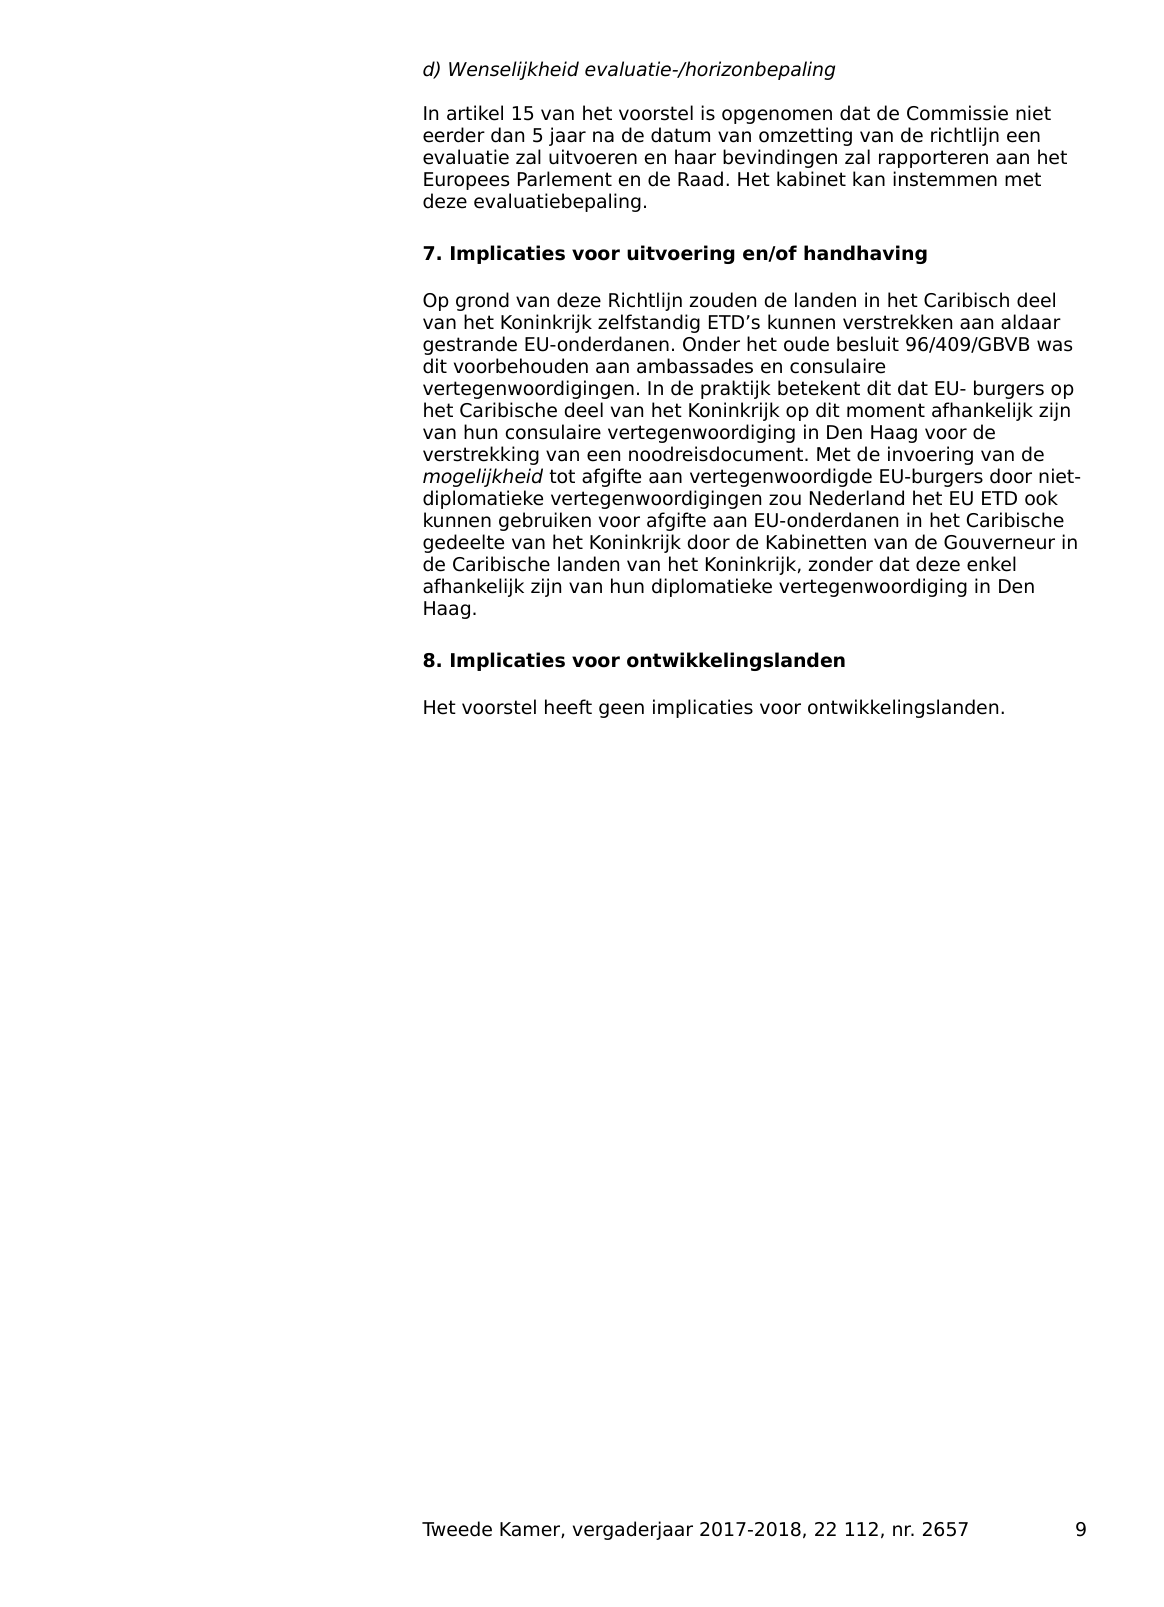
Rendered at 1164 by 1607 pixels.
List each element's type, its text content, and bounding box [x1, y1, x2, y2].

text Op grond van deze Richtlijn zouden de landen in het Caribisch deel van het Koninkrijk zelfstandig ETD’s kunnen verstrekken aan aldaar gestrande EU-onderdanen. Onder het oude besluit 96/409/GBVB was dit voorbehouden aan ambassades en consulaire vertegenwoordigingen. In de praktijk betekent dit dat EU- burgers op het Caribische deel van het Koninkrijk op dit moment afhankelijk zijn van hun consulaire vertegenwoordiging in Den Haag voor de verstrekking van een noodreisdocument. Met de invoering van de mogelijkheid tot afgifte aan vertegenwoordigde EU-burgers door niet-diplomatieke vertegenwoordigingen zou Nederland het EU ETD ook kunnen gebruiken voor afgifte aan EU-onderdanen in het Caribische gedeelte van het Koninkrijk door de Kabinetten van de Gouverneur in de Caribische landen van het Koninkrijk, zonder dat deze enkel afhankelijk zijn van hun diplomatieke vertegenwoordiging in Den Haag. [422, 290, 1087, 620]
subtitle 7. Implicaties voor uitvoering en/of handhaving [422, 243, 1087, 265]
text Het voorstel heeft geen implicaties voor ontwikkelingslanden. [422, 697, 1087, 719]
text In artikel 15 van het voorstel is opgenomen dat de Commissie niet eerder dan 5 jaar na de datum van omzetting van de richtlijn een evaluatie zal uitvoeren en haar bevindingen zal rapporteren aan het Europees Parlement en de Raad. Het kabinet kan instemmen met deze evaluatiebepaling. [422, 103, 1087, 213]
subtitle 8. Implicaties voor ontwikkelingslanden [422, 650, 1087, 672]
subtitle d) Wenselijkheid evaluatie-/horizonbepaling [422, 59, 1087, 81]
